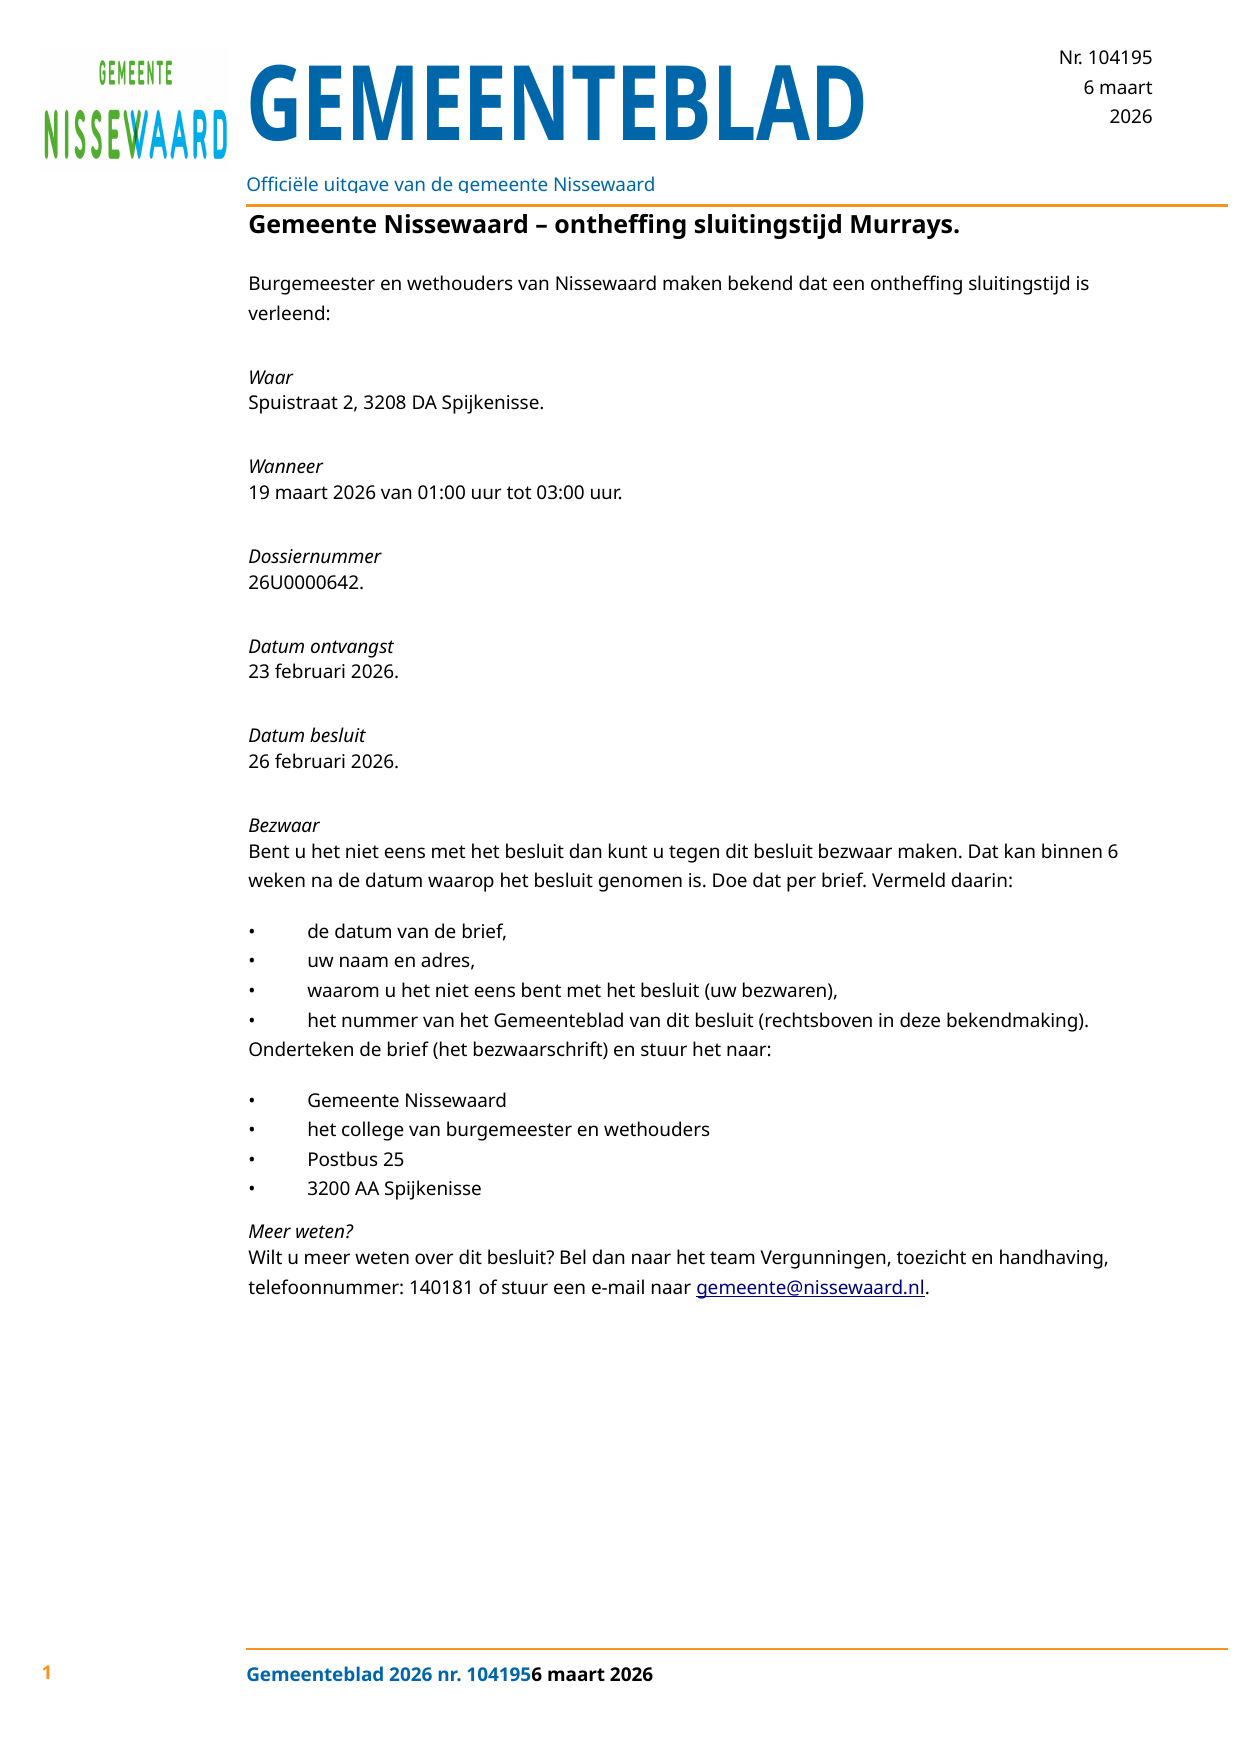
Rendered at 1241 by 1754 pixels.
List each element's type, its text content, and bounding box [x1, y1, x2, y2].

text 19 maart 2026 van 01:00 uur tot 03:00 uur. [248, 479, 1152, 505]
text Waar [248, 364, 1152, 389]
text Datum ontvangst [248, 633, 1152, 659]
list het college van burgemeester en wethouders [248, 1116, 1152, 1142]
text 26U0000642. [248, 569, 1152, 595]
list het nummer van het Gemeenteblad van dit besluit (rechtsboven in deze bekendmaking). [248, 1007, 1152, 1032]
text Dossiernummer [248, 543, 1152, 569]
text Spuistraat 2, 3208 DA Spijkenisse. [248, 389, 1152, 415]
text Gemeente Nissewaard – ontheffing sluitingstijd Murrays. [248, 207, 1152, 241]
list uw naam en adres, [248, 948, 1152, 973]
text Burgemeester en wethouders van Nissewaard maken bekend dat een ontheffing sluitingstijd is verleend: [248, 270, 1152, 326]
list Gemeente Nissewaard [248, 1087, 1152, 1112]
text 23 februari 2026. [248, 659, 1152, 684]
picture [41, 47, 231, 172]
text Datum besluit [248, 723, 1152, 748]
text Wilt u meer weten over dit besluit? Bel dan naar het team Vergunningen, toezicht en handhaving, telefoonnummer: 140181 of stuur een e-mail naar gemeente@nissewaard.nl. [248, 1244, 1152, 1300]
text 26 februari 2026. [248, 748, 1152, 774]
text Onderteken de brief (het bezwaarschrift) en stuur het naar: [248, 1036, 1152, 1062]
text Meer weten? [248, 1219, 1152, 1244]
list waarom u het niet eens bent met het besluit (uw bezwaren), [248, 977, 1152, 1003]
list Postbus 25 [248, 1146, 1152, 1172]
text Bezwaar [248, 812, 1152, 838]
text Wanneer [248, 453, 1152, 479]
text Bent u het niet eens met het besluit dan kunt u tegen dit besluit bezwaar maken. Dat kan binnen 6 weken na de datum waarop het besluit genomen is. Doe dat per brief. Vermeld daarin: [248, 838, 1152, 893]
list 3200 AA Spijkenisse [248, 1176, 1152, 1201]
list de datum van de brief, [248, 918, 1152, 944]
